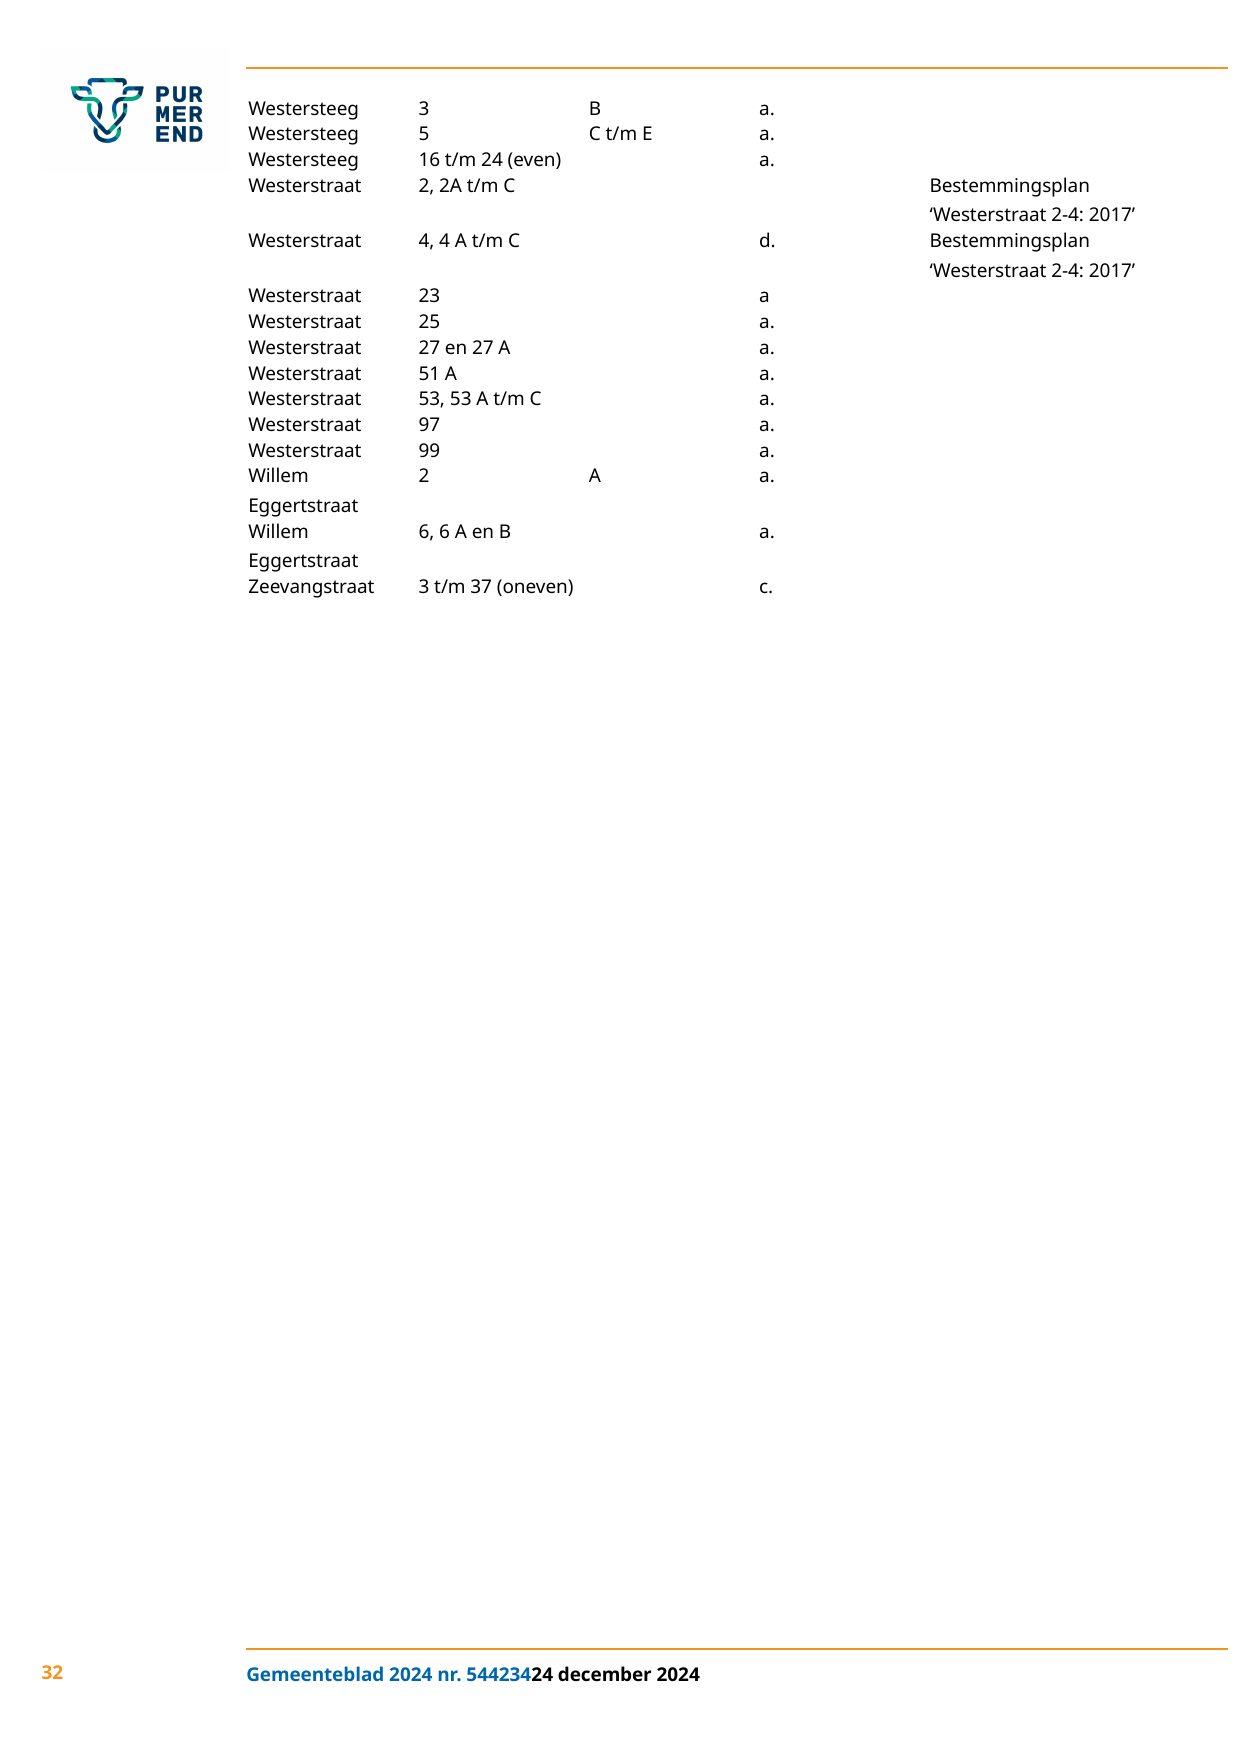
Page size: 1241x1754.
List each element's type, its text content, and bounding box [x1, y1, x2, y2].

table_cell d. [759, 227, 929, 283]
table_cell 2 [418, 463, 589, 518]
table_cell 4, 4 A t/m C [418, 227, 589, 283]
table_cell [929, 437, 1152, 463]
table_cell [929, 463, 1152, 518]
table_cell Westersteeg [248, 121, 418, 146]
table_cell 97 [418, 411, 589, 437]
table_cell a. [759, 437, 929, 463]
table_cell 25 [418, 308, 589, 334]
table_cell Westerstraat [248, 360, 418, 386]
table_cell Westerstraat [248, 437, 418, 463]
table_cell [589, 146, 759, 172]
table_cell a. [759, 95, 929, 121]
table_cell [589, 518, 759, 573]
table_cell a. [759, 121, 929, 146]
table_cell [589, 437, 759, 463]
table_cell c. [759, 573, 929, 599]
table_cell Bestemmingsplan ‘Westerstraat 2-4: 2017’ [929, 227, 1152, 283]
table_cell [589, 386, 759, 411]
table_cell Westerstraat [248, 227, 418, 283]
table_cell [929, 95, 1152, 121]
table_cell [929, 121, 1152, 146]
table_cell a. [759, 463, 929, 518]
table_cell [589, 360, 759, 386]
table_cell Zeevangstraat [248, 573, 418, 599]
table_cell 3 [418, 95, 589, 121]
table_cell Westersteeg [248, 146, 418, 172]
table_cell [929, 518, 1152, 573]
table_cell a. [759, 518, 929, 573]
table_cell 99 [418, 437, 589, 463]
table_cell a. [759, 334, 929, 360]
table_cell Westerstraat [248, 411, 418, 437]
table_cell [929, 334, 1152, 360]
table_cell Westerstraat [248, 334, 418, 360]
table_cell Bestemmingsplan ‘Westerstraat 2-4: 2017’ [929, 172, 1152, 227]
table_cell 27 en 27 A [418, 334, 589, 360]
table_cell a. [759, 360, 929, 386]
table_cell [589, 227, 759, 283]
table_cell [929, 411, 1152, 437]
table_cell Westerstraat [248, 283, 418, 308]
table_cell 23 [418, 283, 589, 308]
table_cell 16 t/m 24 (even) [418, 146, 589, 172]
table_cell a. [759, 386, 929, 411]
table_cell [589, 308, 759, 334]
table_cell a. [759, 411, 929, 437]
table_cell Willem Eggertstraat [248, 463, 418, 518]
table_cell 3 t/m 37 (oneven) [418, 573, 589, 599]
table_cell a. [759, 308, 929, 334]
table_cell [929, 360, 1152, 386]
table_cell 51 A [418, 360, 589, 386]
table_cell [929, 283, 1152, 308]
table_cell [589, 283, 759, 308]
table_cell Westersteeg [248, 95, 418, 121]
table_cell [589, 411, 759, 437]
table_cell B [589, 95, 759, 121]
table_cell [759, 172, 929, 227]
table_cell 53, 53 A t/m C [418, 386, 589, 411]
table_cell [589, 573, 759, 599]
table_cell [589, 334, 759, 360]
picture [41, 47, 231, 172]
table_cell Westerstraat [248, 172, 418, 227]
table_cell [929, 386, 1152, 411]
table_cell [929, 146, 1152, 172]
table_cell A [589, 463, 759, 518]
table_cell 2, 2A t/m C [418, 172, 589, 227]
table_cell a [759, 283, 929, 308]
table_cell [929, 573, 1152, 599]
table_cell C t/m E [589, 121, 759, 146]
table_cell Willem Eggertstraat [248, 518, 418, 573]
table_cell Westerstraat [248, 386, 418, 411]
table_cell Westerstraat [248, 308, 418, 334]
table_cell [589, 172, 759, 227]
table_cell 5 [418, 121, 589, 146]
table_cell a. [759, 146, 929, 172]
table_cell [929, 308, 1152, 334]
table_cell 6, 6 A en B [418, 518, 589, 573]
